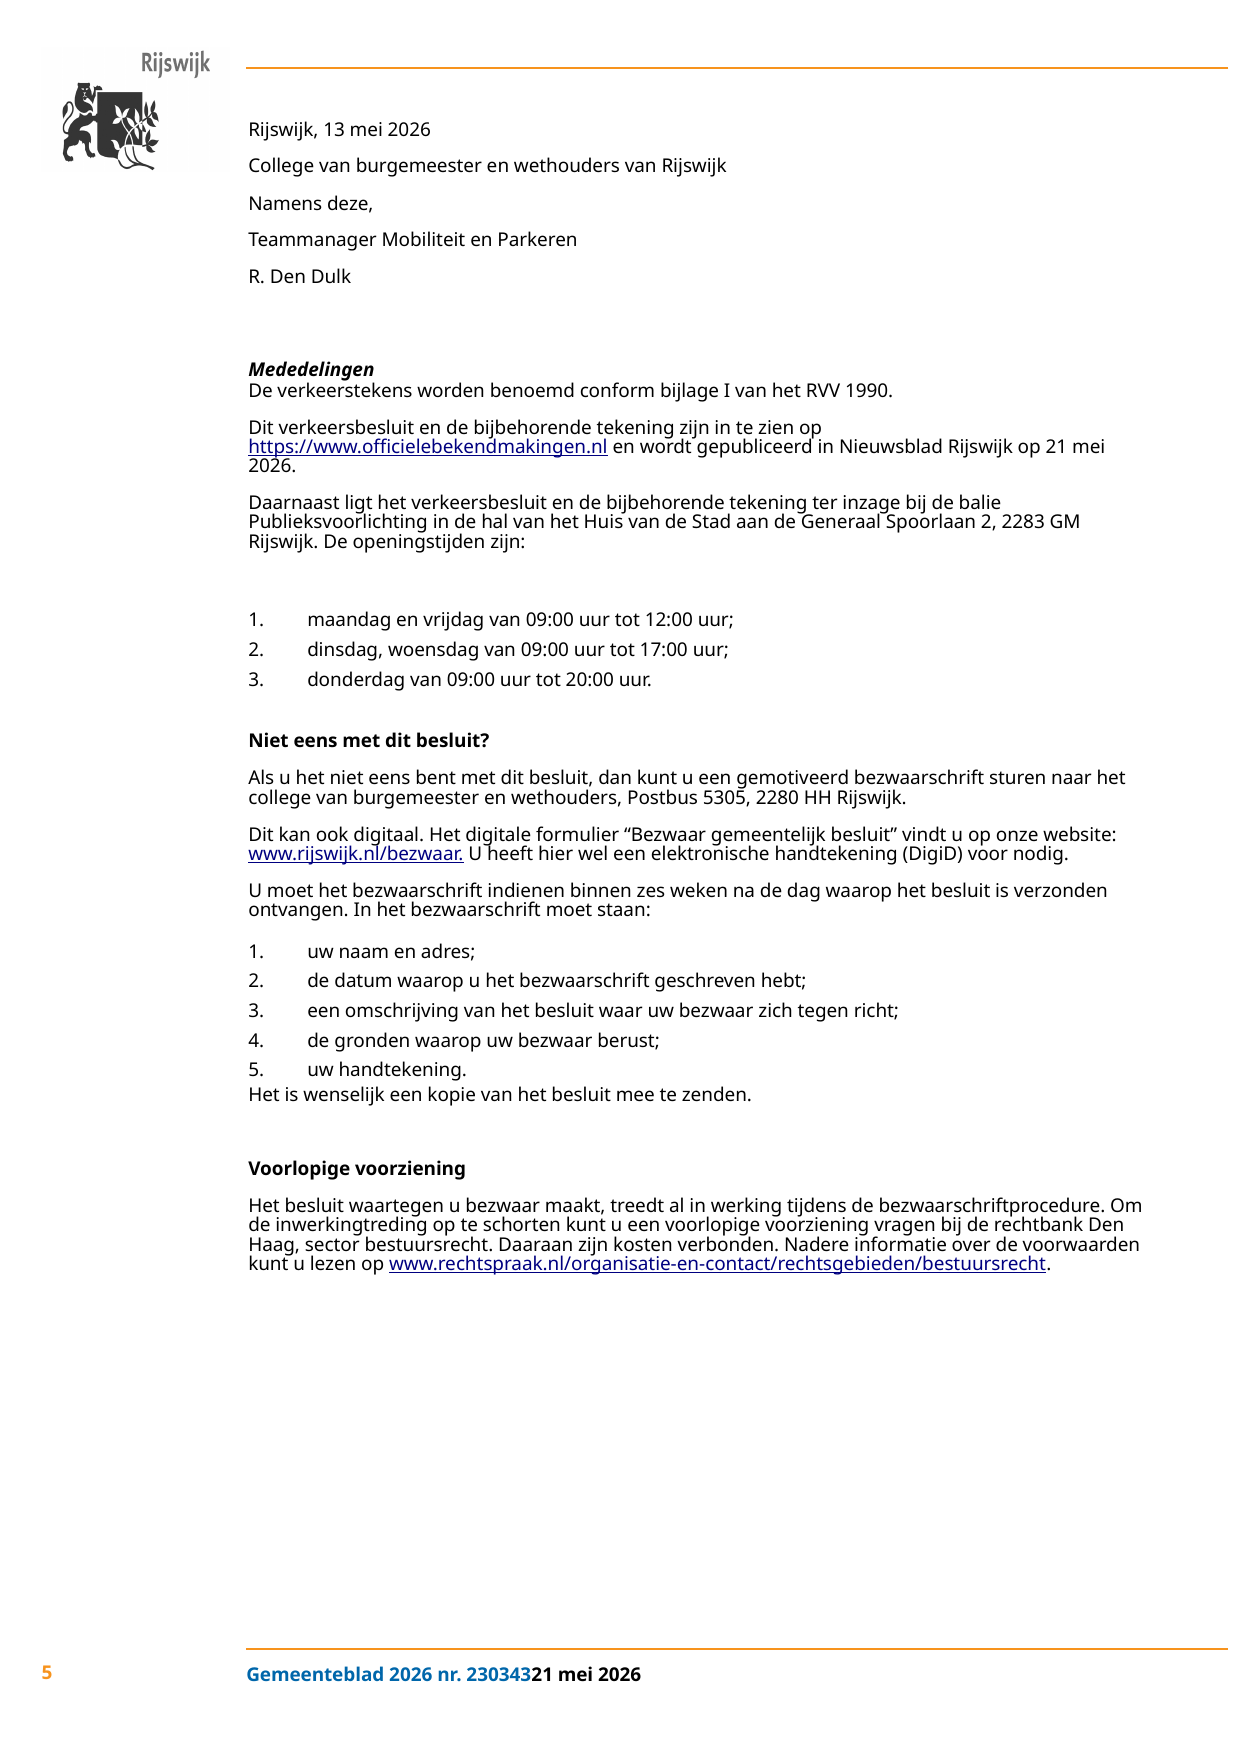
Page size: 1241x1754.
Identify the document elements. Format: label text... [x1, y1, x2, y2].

text R. Den Dulk [248, 268, 1152, 288]
text Daarnaast ligt het verkeersbesluit en de bijbehorende tekening ter inzage bij de balie Publieksvoorlichting in de hal van het Huis van de Stad aan de Generaal Spoorlaan 2, 2283 GM Rijswijk. De openingstijden zijn: [248, 494, 1152, 552]
list de gronden waarop uw bezwaar berust; [248, 1027, 1152, 1053]
text Teammanager Mobiliteit en Parkeren [248, 231, 1152, 251]
list een omschrijving van het besluit waar uw bezwaar zich tegen richt; [248, 997, 1152, 1023]
text Voorlopige voorziening [248, 1160, 1152, 1179]
text Dit verkeersbesluit en de bijbehorende tekening zijn in te zien op https://www.officielebekendmakingen.nl en wordt gepubliceerd in Nieuwsblad Rijswijk op 21 mei 2026. [248, 419, 1152, 476]
text Dit kan ook digitaal. Het digitale formulier “Bezwaar gemeentelijk besluit” vindt u op onze website: www.rijswijk.nl/bezwaar. U heeft hier wel een elektronische handtekening (DigiD) voor nodig. [248, 826, 1152, 864]
list donderdag van 09:00 uur tot 20:00 uur. [248, 666, 1152, 692]
text U moet het bezwaarschrift indienen binnen zes weken na de dag waarop het besluit is verzonden ontvangen. In het bezwaarschrift moet staan: [248, 882, 1152, 920]
text Als u het niet eens bent met dit besluit, dan kunt u een gemotiveerd bezwaarschrift sturen naar het college van burgemeester en wethouders, Postbus 5305, 2280 HH Rijswijk. [248, 769, 1152, 808]
list maandag en vrijdag van 09:00 uur tot 12:00 uur; [248, 607, 1152, 632]
text Het besluit waartegen u bezwaar maakt, treedt al in werking tijdens de bezwaarschriftprocedure. Om de inwerkingtreding op te schorten kunt u een voorlopige voorziening vragen bij de rechtbank Den Haag, sector bestuursrecht. Daaraan zijn kosten verbonden. Nadere informatie over de voorwaarden kunt u lezen op www.rechtspraak.nl/organisatie-en-contact/rechtsgebieden/bestuursrecht. [248, 1197, 1152, 1274]
text Mededelingen [248, 356, 1152, 382]
list de datum waarop u het bezwaarschrift geschreven hebt; [248, 968, 1152, 993]
list dinsdag, woensdag van 09:00 uur tot 17:00 uur; [248, 636, 1152, 662]
text Namens deze, [248, 194, 1152, 214]
picture [41, 47, 231, 172]
text College van burgemeester en wethouders van Rijswijk [248, 157, 1152, 177]
text Het is wenselijk een kopie van het besluit mee te zenden. [248, 1086, 1152, 1105]
text Niet eens met dit besluit? [248, 732, 1152, 752]
text De verkeerstekens worden benoemd conform bijlage I van het RVV 1990. [248, 382, 1152, 401]
list uw naam en adres; [248, 938, 1152, 964]
list uw handtekening. [248, 1056, 1152, 1082]
text Rijswijk, 13 mei 2026 [248, 121, 1152, 140]
